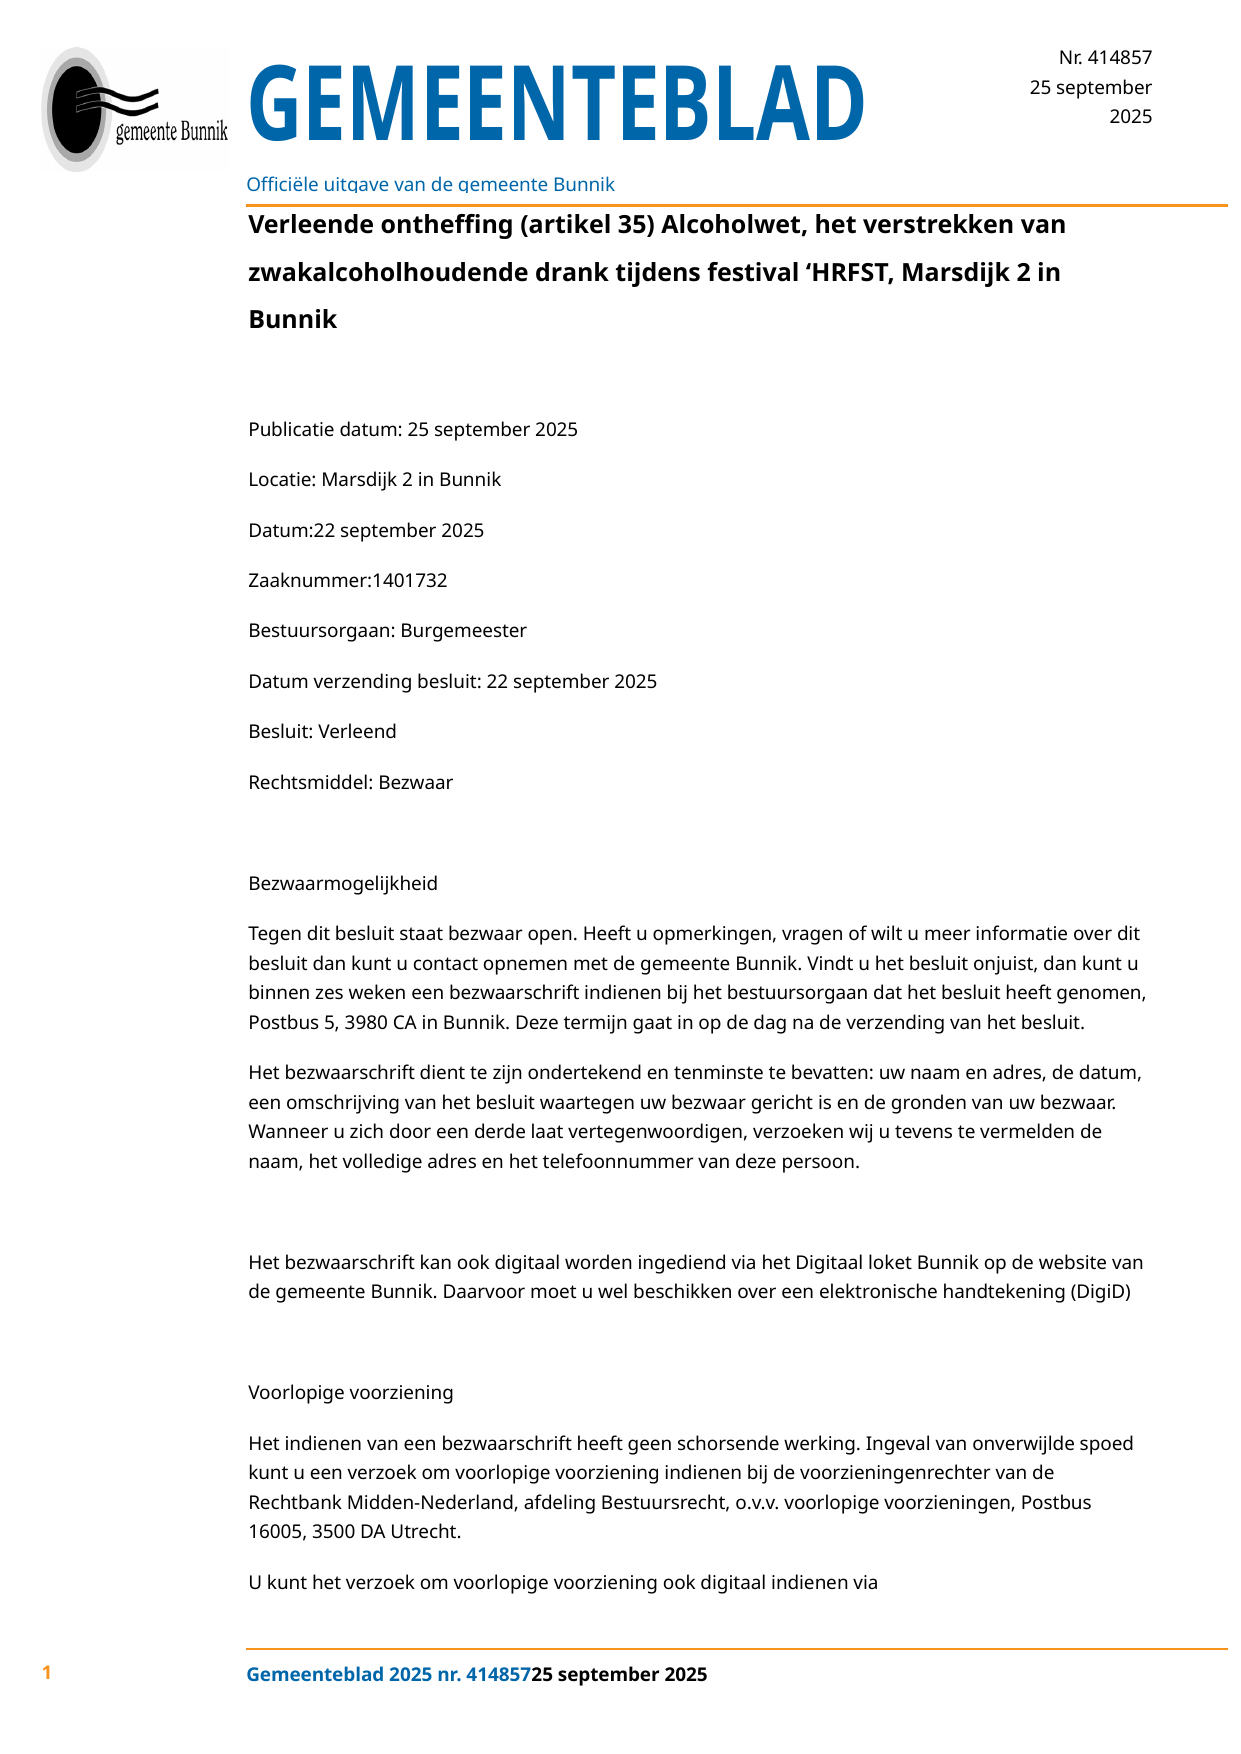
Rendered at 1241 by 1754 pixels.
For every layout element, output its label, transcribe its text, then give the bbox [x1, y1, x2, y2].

text Datum:22 september 2025 [248, 517, 1152, 542]
text Het bezwaarschrift dient te zijn ondertekend en tenminste te bevatten: uw naam en adres, de datum, een omschrijving van het besluit waartegen uw bezwaar gericht is en de gronden van uw bezwaar. Wanneer u zich door een derde laat vertegenwoordigen, verzoeken wij u tevens te vermelden de naam, het volledige adres en het telefoonnummer van deze persoon. [248, 1059, 1152, 1174]
text Zaaknummer:1401732 [248, 567, 1152, 593]
text Bestuursorgaan: Burgemeester [248, 618, 1152, 643]
text Tegen dit besluit staat bezwaar open. Heeft u opmerkingen, vragen of wilt u meer informatie over dit besluit dan kunt u contact opnemen met de gemeente Bunnik. Vindt u het besluit onjuist, dan kunt u binnen zes weken een bezwaarschrift indienen bij het bestuursorgaan dat het besluit heeft genomen, Postbus 5, 3980 CA in Bunnik. Deze termijn gaat in op de dag na de verzending van het besluit. [248, 920, 1152, 1034]
text Bezwaarmogelijkheid [248, 870, 1152, 895]
text Voorlopige voorziening [248, 1379, 1152, 1405]
text Verleende ontheffing (artikel 35) Alcoholwet, het verstrekken van zwakalcoholhoudende drank tijdens festival ‘HRFST, Marsdijk 2 in Bunnik [248, 207, 1152, 336]
text Publicatie datum: 25 september 2025 [248, 416, 1152, 442]
text Datum verzending besluit: 22 september 2025 [248, 668, 1152, 694]
picture [41, 47, 231, 172]
text Het bezwaarschrift kan ook digitaal worden ingediend via het Digitaal loket Bunnik op de website van de gemeente Bunnik. Daarvoor moet u wel beschikken over een elektronische handtekening (DigiD) [248, 1249, 1152, 1304]
text Rechtsmiddel: Bezwaar [248, 769, 1152, 794]
text Het indienen van een bezwaarschrift heeft geen schorsende werking. Ingeval van onverwijlde spoed kunt u een verzoek om voorlopige voorziening indienen bij de voorzieningenrechter van de Rechtbank Midden-Nederland, afdeling Bestuursrecht, o.v.v. voorlopige voorzieningen, Postbus 16005, 3500 DA Utrecht. [248, 1430, 1152, 1544]
text U kunt het verzoek om voorlopige voorziening ook digitaal indienen via [248, 1569, 1152, 1594]
text Besluit: Verleend [248, 718, 1152, 744]
text Locatie: Marsdijk 2 in Bunnik [248, 466, 1152, 492]
